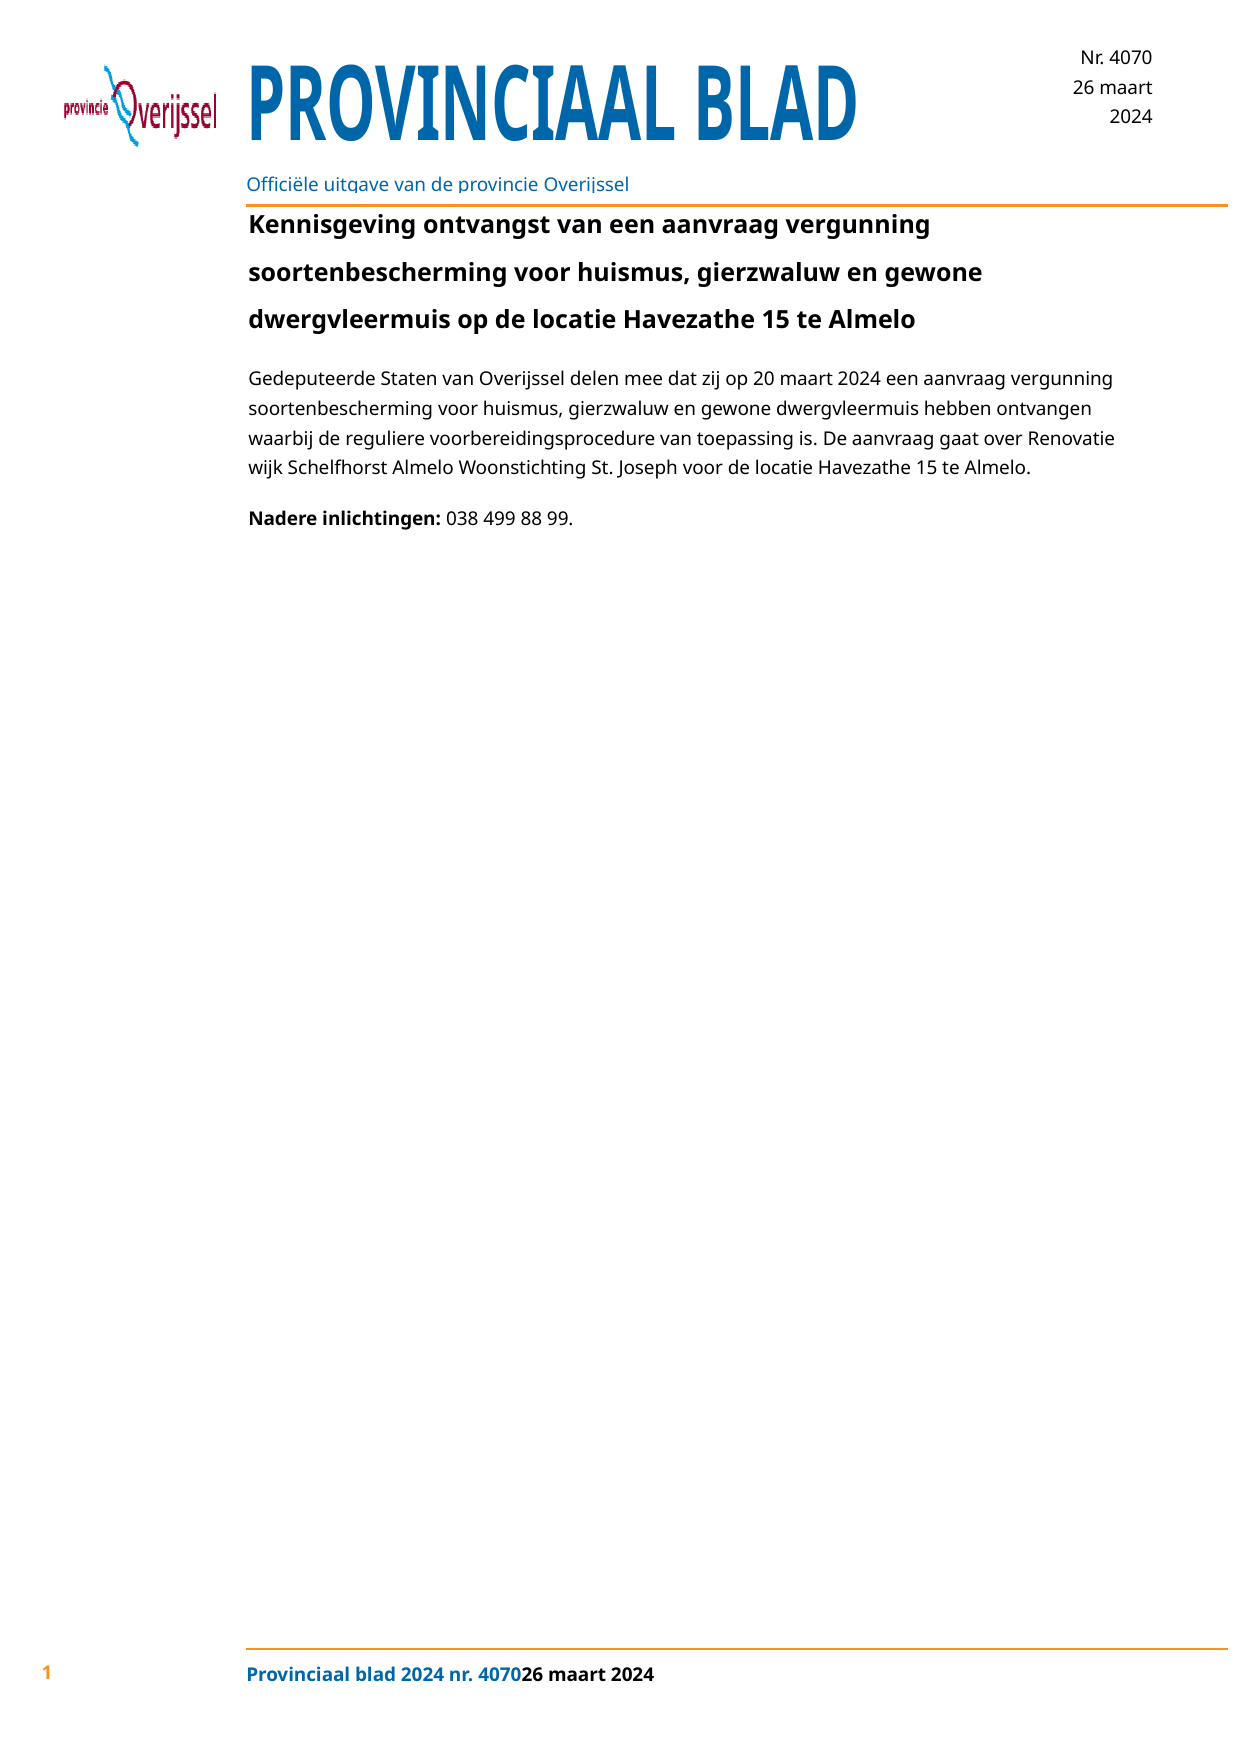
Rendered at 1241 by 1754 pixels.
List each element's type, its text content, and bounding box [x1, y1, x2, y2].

text Gedeputeerde Staten van Overijssel delen mee dat zij op 20 maart 2024 een aanvraag vergunning soortenbescherming voor huismus, gierzwaluw en gewone dwergvleermuis hebben ontvangen waarbij de reguliere voorbereidingsprocedure van toepassing is. De aanvraag gaat over Renovatie wijk Schelfhorst Almelo Woonstichting St. Joseph voor de locatie Havezathe 15 te Almelo. [248, 366, 1152, 480]
text Nadere inlichtingen: 038 499 88 99. [248, 505, 1152, 530]
picture [41, 47, 231, 172]
text Kennisgeving ontvangst van een aanvraag vergunning soortenbescherming voor huismus, gierzwaluw en gewone dwergvleermuis op de locatie Havezathe 15 te Almelo [248, 207, 1152, 336]
